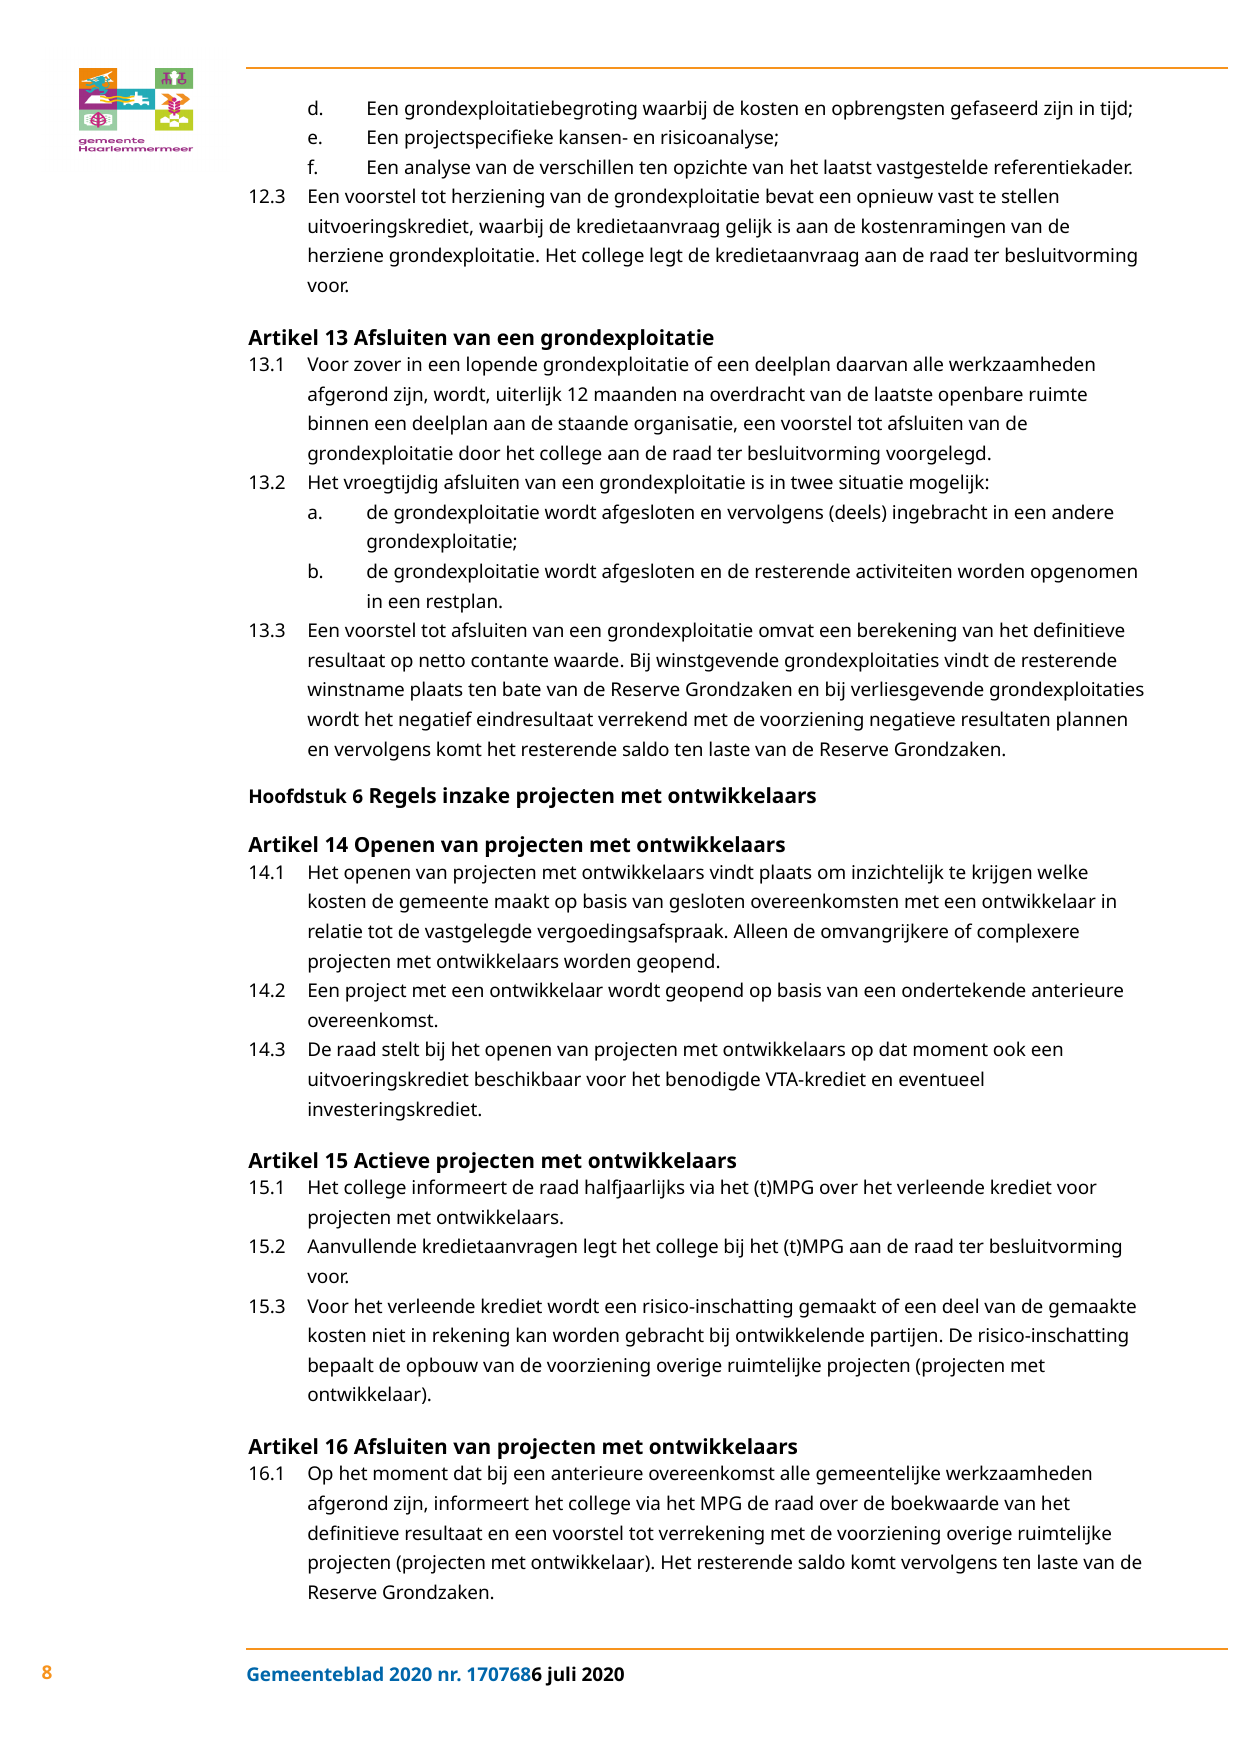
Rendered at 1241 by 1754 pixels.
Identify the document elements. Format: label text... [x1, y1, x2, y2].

list Op het moment dat bij een anterieure overeenkomst alle gemeentelijke werkzaamheden afgerond zijn, informeert het college via het MPG de raad over de boekwaarde van het definitieve resultaat en een voorstel tot verrekening met de voorziening overige ruimtelijke projecten (projecten met ontwikkelaar). Het resterende saldo komt vervolgens ten laste van de Reserve Grondzaken. [248, 1461, 1152, 1604]
text Artikel 13 Afsluiten van een grondexploitatie [248, 323, 1152, 351]
list Een grondexploitatiebegroting waarbij de kosten en opbrengsten gefaseerd zijn in tijd; [307, 95, 1152, 121]
text Artikel 16 Afsluiten van projecten met ontwikkelaars [248, 1432, 1152, 1461]
list De raad stelt bij het openen van projecten met ontwikkelaars op dat moment ook een uitvoeringskrediet beschikbaar voor het benodigde VTA-krediet en eventueel investeringskrediet. [248, 1037, 1152, 1121]
list Het college informeert de raad halfjaarlijks via het (t)MPG over het verleende krediet voor projecten met ontwikkelaars. [248, 1174, 1152, 1230]
list Aanvullende kredietaanvragen legt het college bij het (t)MPG aan de raad ter besluitvorming voor. [248, 1234, 1152, 1289]
list Een voorstel tot herziening van de grondexploitatie bevat een opnieuw vast te stellen uitvoeringskrediet, waarbij de kredietaanvraag gelijk is aan de kostenramingen van de herziene grondexploitatie. Het college legt de kredietaanvraag aan de raad ter besluitvorming voor. [248, 183, 1152, 298]
picture [41, 47, 231, 172]
list de grondexploitatie wordt afgesloten en vervolgens (deels) ingebracht in een andere grondexploitatie; [307, 499, 1152, 554]
text Artikel 15 Actieve projecten met ontwikkelaars [248, 1146, 1152, 1174]
text Artikel 14 Openen van projecten met ontwikkelaars [248, 831, 1152, 859]
list Het vroegtijdig afsluiten van een grondexploitatie is in twee situatie mogelijk: [248, 469, 1152, 495]
list Een project met een ontwikkelaar wordt geopend op basis van een ondertekende anterieure overeenkomst. [248, 977, 1152, 1033]
list Het openen van projecten met ontwikkelaars vindt plaats om inzichtelijk te krijgen welke kosten de gemeente maakt op basis van gesloten overeenkomsten met een ontwikkelaar in relatie tot de vastgelegde vergoedingsafspraak. Alleen de omvangrijkere of complexere projecten met ontwikkelaars worden geopend. [248, 859, 1152, 973]
list Voor zover in een lopende grondexploitatie of een deelplan daarvan alle werkzaamheden afgerond zijn, wordt, uiterlijk 12 maanden na overdracht van de laatste openbare ruimte binnen een deelplan aan de staande organisatie, een voorstel tot afsluiten van de grondexploitatie door het college aan de raad ter besluitvorming voorgelegd. [248, 351, 1152, 466]
list Een projectspecifieke kansen- en risicoanalyse; [307, 124, 1152, 150]
list Een analyse van de verschillen ten opzichte van het laatst vastgestelde referentiekader. [307, 154, 1152, 180]
list Voor het verleende krediet wordt een risico-inschatting gemaakt of een deel van de gemaakte kosten niet in rekening kan worden gebracht bij ontwikkelende partijen. De risico-inschatting bepaalt de opbouw van de voorziening overige ruimtelijke projecten (projecten met ontwikkelaar). [248, 1293, 1152, 1407]
list de grondexploitatie wordt afgesloten en de resterende activiteiten worden opgenomen in een restplan. [307, 558, 1152, 613]
list Een voorstel tot afsluiten van een grondexploitatie omvat een berekening van het definitieve resultaat op netto contante waarde. Bij winstgevende grondexploitaties vindt de resterende winstname plaats ten bate van de Reserve Grondzaken en bij verliesgevende grondexploitaties wordt het negatief eindresultaat verrekend met de voorziening negatieve resultaten plannen en vervolgens komt het resterende saldo ten laste van de Reserve Grondzaken. [248, 617, 1152, 761]
text Hoofdstuk 6 Regels inzake projecten met ontwikkelaars [248, 781, 1152, 810]
